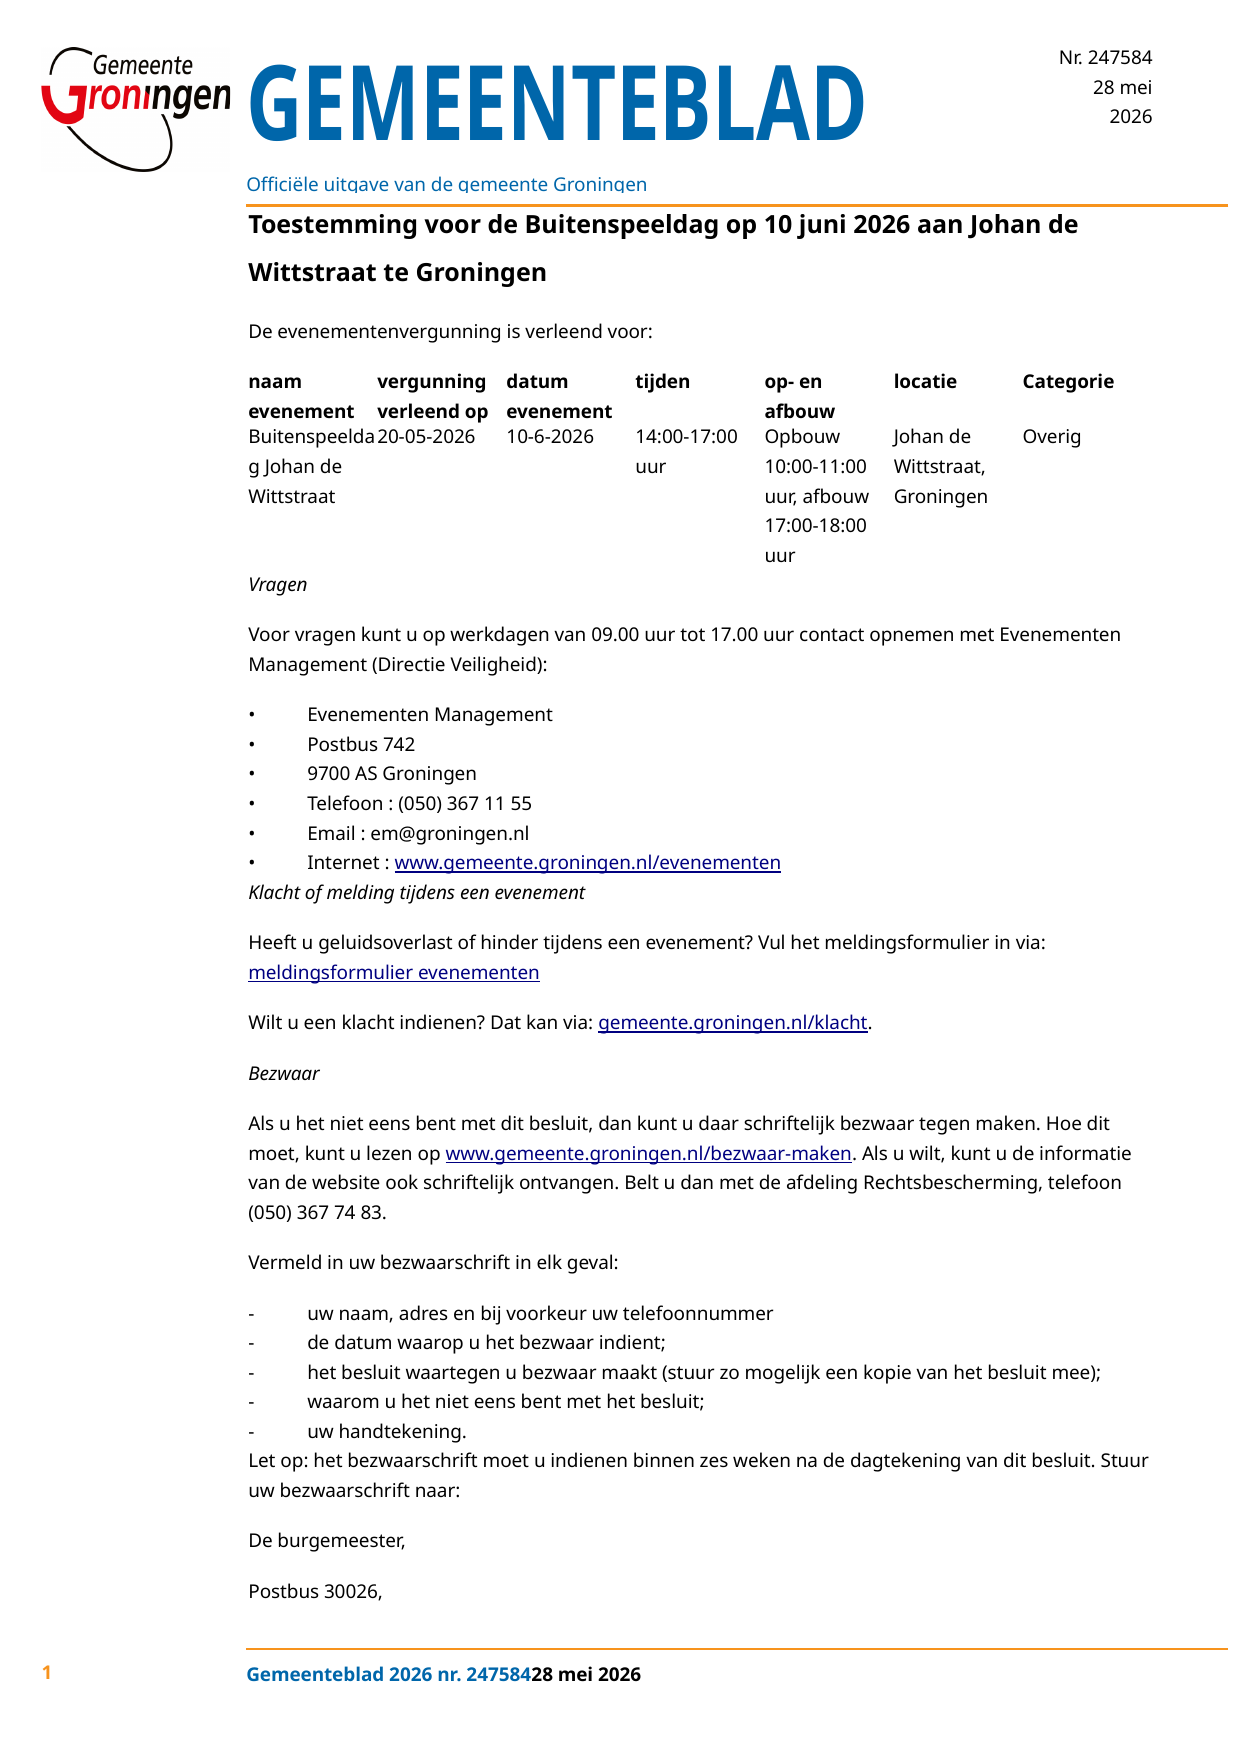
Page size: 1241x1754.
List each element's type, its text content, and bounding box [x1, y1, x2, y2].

text Bezwaar [248, 1060, 1152, 1086]
table_header naam evenement [248, 369, 377, 424]
table_cell 20-05-2026 [377, 424, 506, 568]
list 9700 AS Groningen [248, 761, 1152, 786]
list uw naam, adres en bij voorkeur uw telefoonnummer [248, 1300, 1152, 1326]
list Email : em@groningen.nl [248, 820, 1152, 846]
text Als u het niet eens bent met dit besluit, dan kunt u daar schriftelijk bezwaar tegen maken. Hoe dit moet, kunt u lezen op www.gemeente.groningen.nl/bezwaar-maken. Als u wilt, kunt u de informatie van de website ook schriftelijk ontvangen. Belt u dan met de afdeling Rechtsbescherming, telefoon (050) 367 74 83. [248, 1110, 1152, 1225]
table_cell Johan de Wittstraat, Groningen [894, 424, 1022, 568]
table_header op- en afbouw [764, 369, 893, 424]
picture [41, 47, 231, 172]
table_cell Buitenspeeldag Johan de Wittstraat [248, 424, 377, 568]
list Postbus 742 [248, 731, 1152, 757]
text Vragen [248, 571, 1152, 597]
list Internet : www.gemeente.groningen.nl/evenementen [248, 849, 1152, 875]
table_header datum evenement [506, 369, 635, 424]
text Let op: het bezwaarschrift moet u indienen binnen zes weken na de dagtekening van dit besluit. Stuur uw bezwaarschrift naar: [248, 1448, 1152, 1503]
list Evenementen Management [248, 701, 1152, 727]
text Wilt u een klacht indienen? Dat kan via: gemeente.groningen.nl/klacht. [248, 1009, 1152, 1035]
list Telefoon : (050) 367 11 55 [248, 790, 1152, 816]
text Postbus 30026, [248, 1578, 1152, 1604]
list waarom u het niet eens bent met het besluit; [248, 1388, 1152, 1414]
text Klacht of melding tijdens een evenement [248, 879, 1152, 905]
table_header Categorie [1023, 369, 1152, 424]
text Toestemming voor de Buitenspeeldag op 10 juni 2026 aan Johan de Wittstraat te Groningen [248, 207, 1152, 288]
list uw handtekening. [248, 1418, 1152, 1444]
text De evenementenvergunning is verleend voor: [248, 318, 1152, 344]
text Voor vragen kunt u op werkdagen van 09.00 uur tot 17.00 uur contact opnemen met Evenementen Management (Directie Veiligheid): [248, 621, 1152, 677]
table_cell 10-6-2026 [506, 424, 635, 568]
list de datum waarop u het bezwaar indient; [248, 1329, 1152, 1355]
text Heeft u geluidsoverlast of hinder tijdens een evenement? Vul het meldingsformulier in via: meldingsformulier evenementen [248, 929, 1152, 985]
table_header tijden [635, 369, 764, 424]
table_header locatie [894, 369, 1022, 424]
text Vermeld in uw bezwaarschrift in elk geval: [248, 1249, 1152, 1275]
table_cell Overig [1023, 424, 1152, 568]
table_cell Opbouw 10:00-11:00 uur, afbouw 17:00-18:00 uur [764, 424, 893, 568]
table_cell 14:00-17:00 uur [635, 424, 764, 568]
table_header vergunning verleend op [377, 369, 506, 424]
text De burgemeester, [248, 1528, 1152, 1553]
list het besluit waartegen u bezwaar maakt (stuur zo mogelijk een kopie van het besluit mee); [248, 1359, 1152, 1385]
